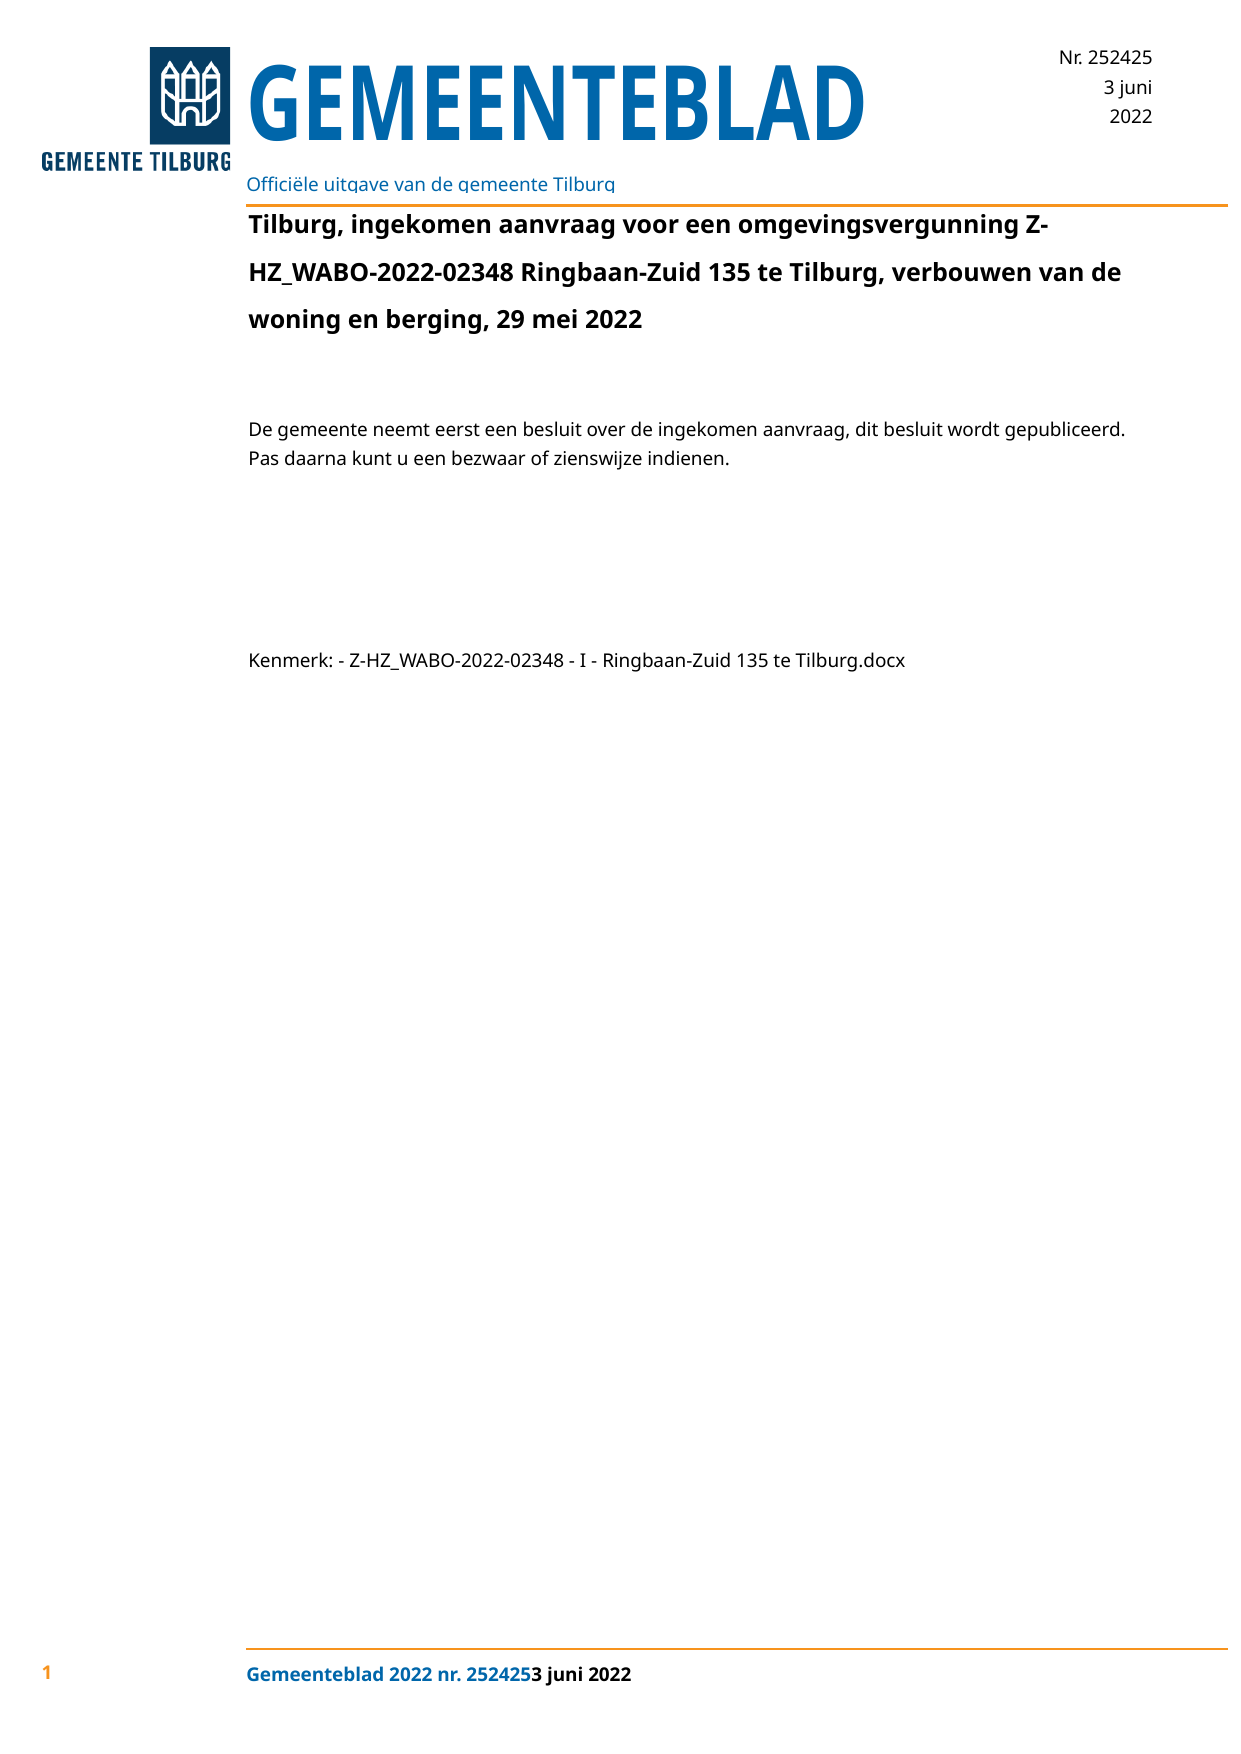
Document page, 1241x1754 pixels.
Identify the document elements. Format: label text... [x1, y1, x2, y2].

text Tilburg, ingekomen aanvraag voor een omgevingsvergunning Z-HZ_WABO-2022-02348 Ringbaan-Zuid 135 te Tilburg, verbouwen van de woning en berging, 29 mei 2022 [248, 207, 1152, 336]
text De gemeente neemt eerst een besluit over de ingekomen aanvraag, dit besluit wordt gepubliceerd. Pas daarna kunt u een bezwaar of zienswijze indienen. [248, 416, 1152, 471]
picture [41, 47, 231, 172]
text Kenmerk: - Z-HZ_WABO-2022-02348 - I - Ringbaan-Zuid 135 te Tilburg.docx [248, 647, 1152, 673]
